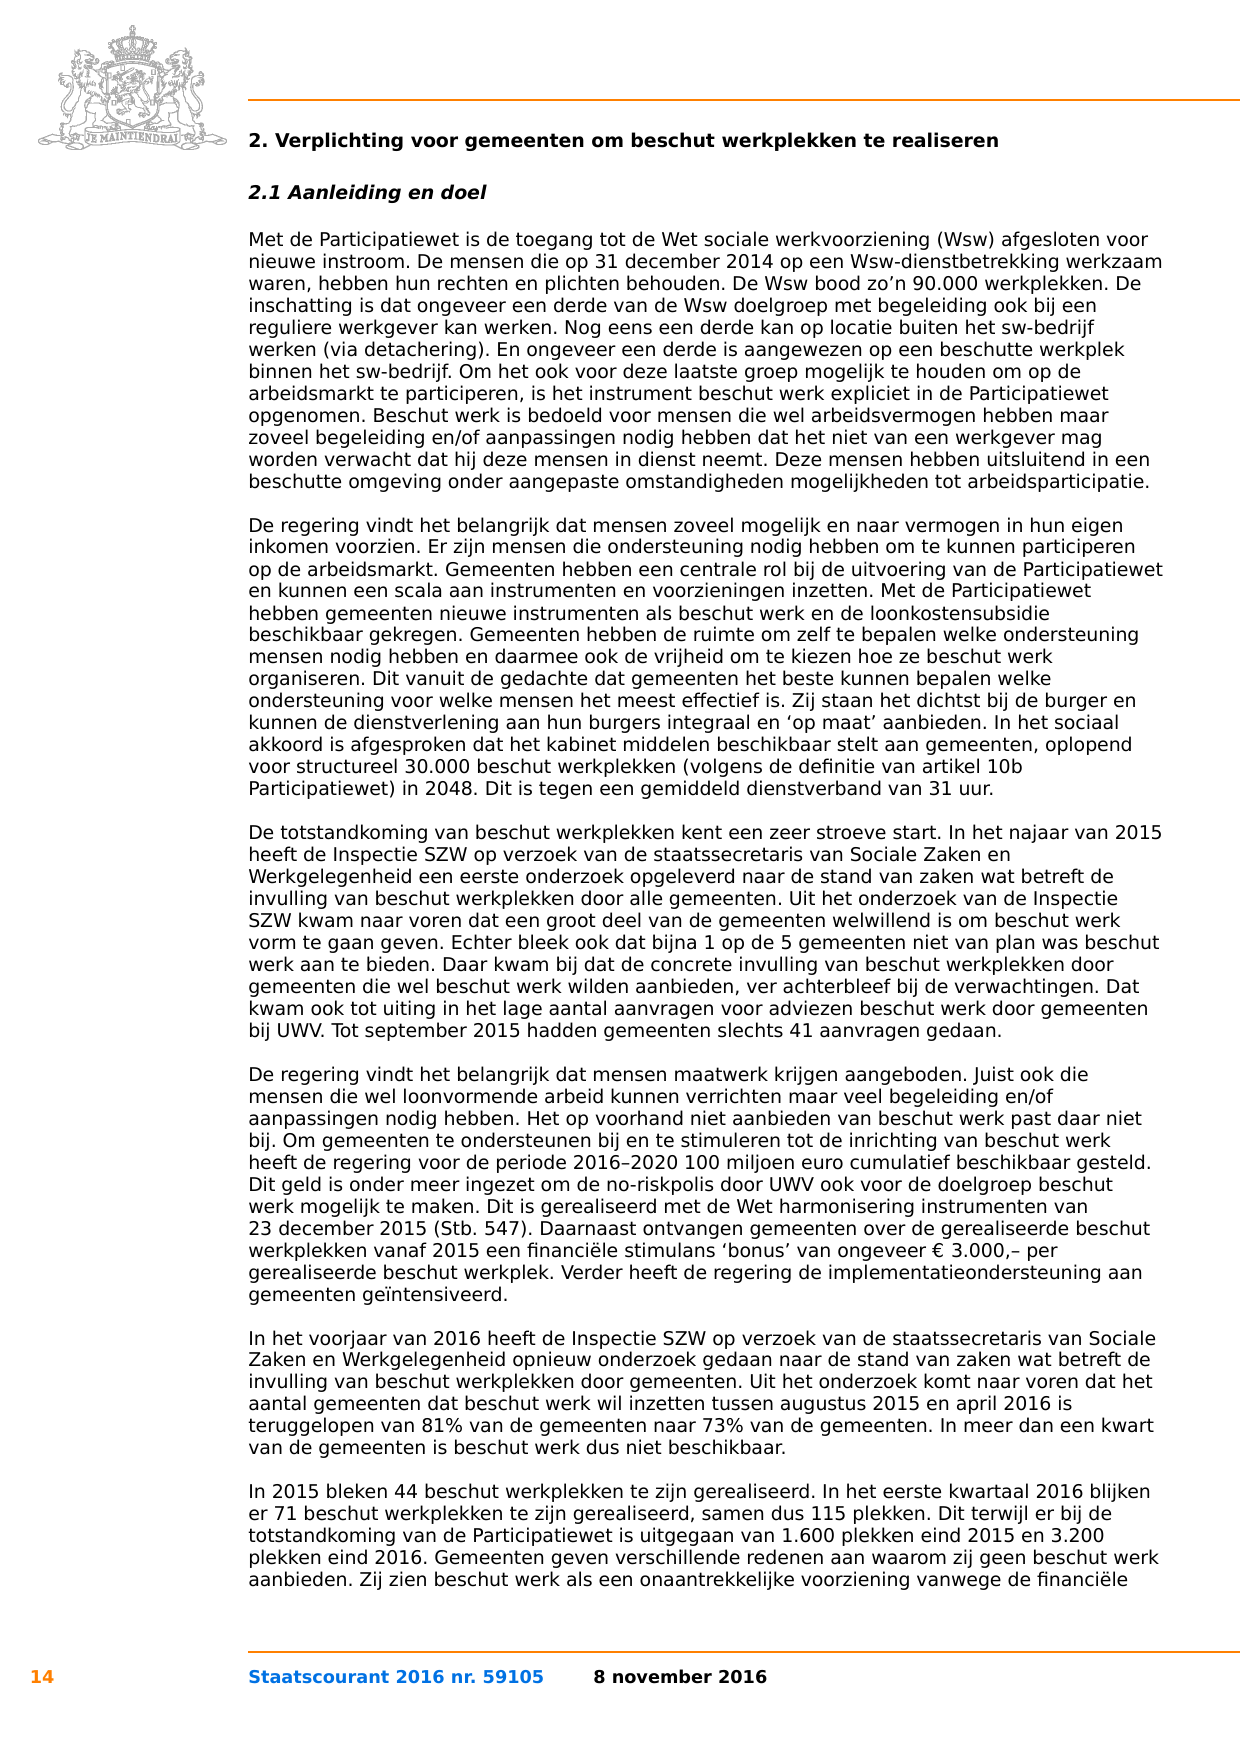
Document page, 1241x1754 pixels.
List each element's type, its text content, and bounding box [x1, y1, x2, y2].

subtitle 2. Verplichting voor gemeenten om beschut werkplekken te realiseren [248, 130, 1163, 152]
subtitle 2.1 Aanleiding en doel [248, 182, 1163, 204]
text In 2015 bleken 44 beschut werkplekken te zijn gerealiseerd. In het eerste kwartaal 2016 blijken er 71 beschut werkplekken te zijn gerealiseerd, samen dus 115 plekken. Dit terwijl er bij de totstandkoming van de Participatiewet is uitgegaan van 1.600 plekken eind 2015 en 3.200 plekken eind 2016. Gemeenten geven verschillende redenen aan waarom zij geen beschut werk aanbieden. Zij zien beschut werk als een onaantrekkelijke voorziening vanwege de financiële [248, 1481, 1163, 1591]
text De regering vindt het belangrijk dat mensen maatwerk krijgen aangeboden. Juist ook die mensen die wel loonvormende arbeid kunnen verrichten maar veel begeleiding en/of aanpassingen nodig hebben. Het op voorhand niet aanbieden van beschut werk past daar niet bij. Om gemeenten te ondersteunen bij en te stimuleren tot de inrichting van beschut werk heeft de regering voor de periode 2016–2020 100 miljoen euro cumulatief beschikbaar gesteld. Dit geld is onder meer ingezet om de no-riskpolis door UWV ook voor de doelgroep beschut werk mogelijk te maken. Dit is gerealiseerd met de Wet harmonisering instrumenten van 23 december 2015 (Stb. 547). Daarnaast ontvangen gemeenten over de gerealiseerde beschut werkplekken vanaf 2015 een financiële stimulans ‘bonus’ van ongeveer € 3.000,– per gerealiseerde beschut werkplek. Verder heeft de regering de implementatieondersteuning aan gemeenten geïntensiveerd. [248, 1064, 1163, 1306]
text Met de Participatiewet is de toegang tot de Wet sociale werkvoorziening (Wsw) afgesloten voor nieuwe instroom. De mensen die op 31 december 2014 op een Wsw-dienstbetrekking werkzaam waren, hebben hun rechten en plichten behouden. De Wsw bood zo’n 90.000 werkplekken. De inschatting is dat ongeveer een derde van de Wsw doelgroep met begeleiding ook bij een reguliere werkgever kan werken. Nog eens een derde kan op locatie buiten het sw-bedrijf werken (via detachering). En ongeveer een derde is aangewezen op een beschutte werkplek binnen het sw-bedrijf. Om het ook voor deze laatste groep mogelijk te houden om op de arbeidsmarkt te participeren, is het instrument beschut werk expliciet in de Participatiewet opgenomen. Beschut werk is bedoeld voor mensen die wel arbeidsvermogen hebben maar zoveel begeleiding en/of aanpassingen nodig hebben dat het niet van een werkgever mag worden verwacht dat hij deze mensen in dienst neemt. Deze mensen hebben uitsluitend in een beschutte omgeving onder aangepaste omstandigheden mogelijkheden tot arbeidsparticipatie. [248, 229, 1163, 493]
picture [38, 25, 227, 150]
text De regering vindt het belangrijk dat mensen zoveel mogelijk en naar vermogen in hun eigen inkomen voorzien. Er zijn mensen die ondersteuning nodig hebben om te kunnen participeren op de arbeidsmarkt. Gemeenten hebben een centrale rol bij de uitvoering van de Participatiewet en kunnen een scala aan instrumenten en voorzieningen inzetten. Met de Participatiewet hebben gemeenten nieuwe instrumenten als beschut werk en de loonkostensubsidie beschikbaar gekregen. Gemeenten hebben de ruimte om zelf te bepalen welke ondersteuning mensen nodig hebben en daarmee ook de vrijheid om te kiezen hoe ze beschut werk organiseren. Dit vanuit de gedachte dat gemeenten het beste kunnen bepalen welke ondersteuning voor welke mensen het meest effectief is. Zij staan het dichtst bij de burger en kunnen de dienstverlening aan hun burgers integraal en ‘op maat’ aanbieden. In het sociaal akkoord is afgesproken dat het kabinet middelen beschikbaar stelt aan gemeenten, oplopend voor structureel 30.000 beschut werkplekken (volgens de definitie van artikel 10b Participatiewet) in 2048. Dit is tegen een gemiddeld dienstverband van 31 uur. [248, 514, 1163, 800]
text In het voorjaar van 2016 heeft de Inspectie SZW op verzoek van de staatssecretaris van Sociale Zaken en Werkgelegenheid opnieuw onderzoek gedaan naar de stand van zaken wat betreft de invulling van beschut werkplekken door gemeenten. Uit het onderzoek komt naar voren dat het aantal gemeenten dat beschut werk wil inzetten tussen augustus 2015 en april 2016 is teruggelopen van 81% van de gemeenten naar 73% van de gemeenten. In meer dan een kwart van de gemeenten is beschut werk dus niet beschikbaar. [248, 1327, 1163, 1459]
text De totstandkoming van beschut werkplekken kent een zeer stroeve start. In het najaar van 2015 heeft de Inspectie SZW op verzoek van de staatssecretaris van Sociale Zaken en Werkgelegenheid een eerste onderzoek opgeleverd naar de stand van zaken wat betreft de invulling van beschut werkplekken door alle gemeenten. Uit het onderzoek van de Inspectie SZW kwam naar voren dat een groot deel van de gemeenten welwillend is om beschut werk vorm te gaan geven. Echter bleek ook dat bijna 1 op de 5 gemeenten niet van plan was beschut werk aan te bieden. Daar kwam bij dat de concrete invulling van beschut werkplekken door gemeenten die wel beschut werk wilden aanbieden, ver achterbleef bij de verwachtingen. Dat kwam ook tot uiting in het lage aantal aanvragen voor adviezen beschut werk door gemeenten bij UWV. Tot september 2015 hadden gemeenten slechts 41 aanvragen gedaan. [248, 822, 1163, 1042]
